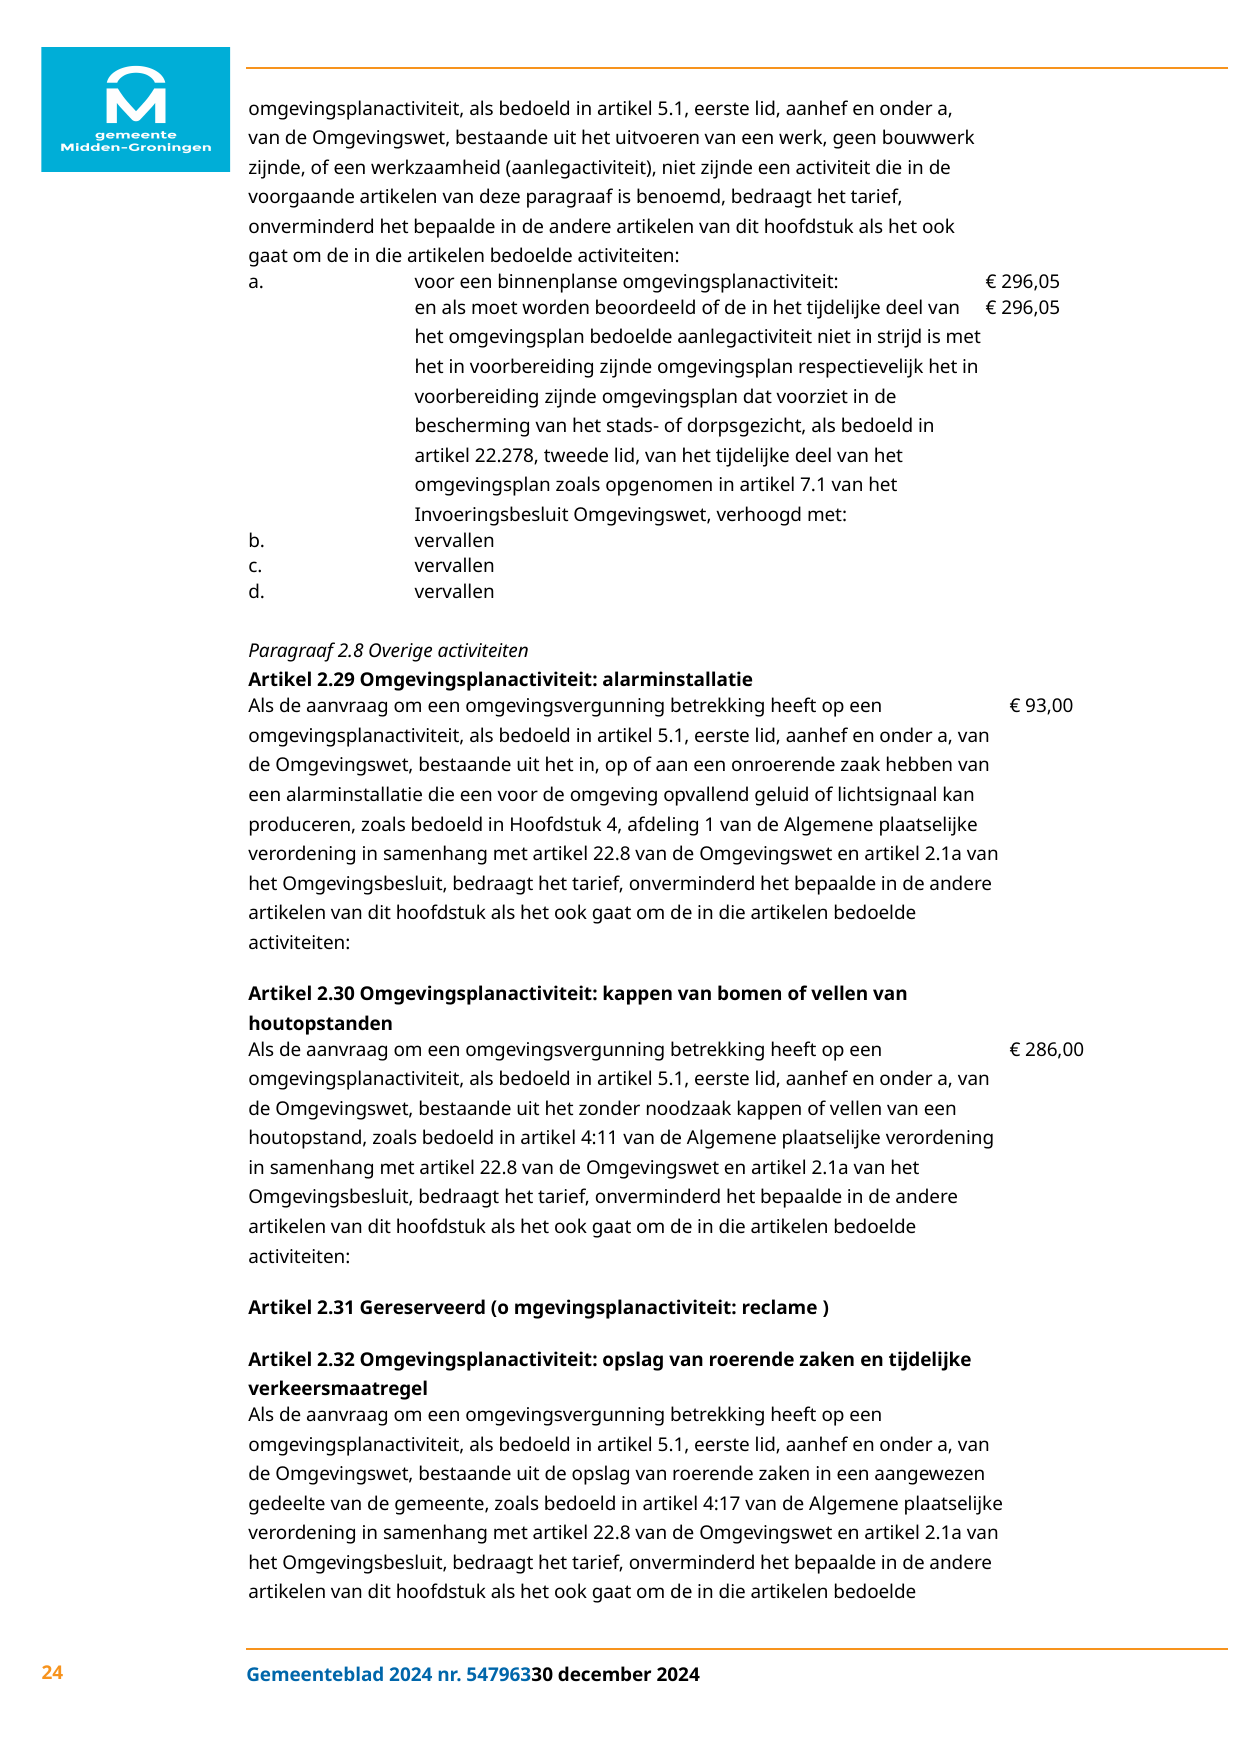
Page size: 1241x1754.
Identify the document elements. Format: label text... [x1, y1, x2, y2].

table_cell vervallen [414, 553, 985, 578]
table_cell [1009, 1346, 1152, 1401]
table_cell [390, 1320, 1009, 1346]
table_header Artikel 2.29 Omgevingsplanactiviteit: alarminstallatie [248, 667, 1009, 692]
table_cell [1009, 1401, 1152, 1604]
table_cell [985, 527, 1152, 553]
table_cell € 296,05 [985, 269, 1152, 294]
table_cell Als de aanvraag om een omgevingsvergunning betrekking heeft op een omgevingsplanactiviteit, als bedoeld in artikel 5.1, eerste lid, aanhef en onder a, van de Omgevingswet, bestaande uit het in, op of aan een onroerende zaak hebben van een alarminstallatie die een voor de omgeving opvallend geluid of lichtsignaal kan produceren, zoals bedoeld in Hoofdstuk 4, afdeling 1 van de Algemene plaatselijke verordening in samenhang met artikel 22.8 van de Omgevingswet en artikel 2.1a van het Omgevingsbesluit, bedraagt het tarief, onverminderd het bepaalde in de andere artikelen van dit hoofdstuk als het ook gaat om de in die artikelen bedoelde activiteiten: [248, 693, 1009, 955]
table_cell omgevingsplanactiviteit, als bedoeld in artikel 5.1, eerste lid, aanhef en onder a, van de Omgevingswet, bestaande uit het uitvoeren van een werk, geen bouwwerk zijnde, of een werkzaamheid (aanlegactiviteit), niet zijnde een activiteit die in de voorgaande artikelen van deze paragraaf is benoemd, bedraagt het tarief, onverminderd het bepaalde in de andere artikelen van dit hoofdstuk als het ook gaat om de in die artikelen bedoelde activiteiten: [248, 95, 985, 268]
table_cell Als de aanvraag om een omgevingsvergunning betrekking heeft op een omgevingsplanactiviteit, als bedoeld in artikel 5.1, eerste lid, aanhef en onder a, van de Omgevingswet, bestaande uit het zonder noodzaak kappen of vellen van een houtopstand, zoals bedoeld in artikel 4:11 van de Algemene plaatselijke verordening in samenhang met artikel 22.8 van de Omgevingswet en artikel 2.1a van het Omgevingsbesluit, bedraagt het tarief, onverminderd het bepaalde in de andere artikelen van dit hoofdstuk als het ook gaat om de in die artikelen bedoelde activiteiten: [248, 1036, 1009, 1269]
table_cell [248, 1320, 390, 1346]
table_cell vervallen [414, 527, 985, 553]
table_cell € 286,00 [1009, 1036, 1152, 1269]
table_cell € 296,05 [985, 294, 1152, 527]
table_cell voor een binnenplanse omgevingsplanactiviteit: [414, 269, 985, 294]
table_cell [248, 955, 1009, 981]
table_cell Artikel 2.32 Omgevingsplanactiviteit: opslag van roerende zaken en tijdelijke verkeersmaatregel [248, 1346, 1009, 1401]
table_cell d. [248, 579, 414, 604]
table_cell [985, 553, 1152, 578]
table_cell [1009, 955, 1152, 981]
picture [108, 66, 164, 82]
table_cell en als moet worden beoordeeld of de in het tijdelijke deel van het omgevingsplan bedoelde aanlegactiviteit niet in strijd is met het in voorbereiding zijnde omgevingsplan respectievelijk het in voorbereiding zijnde omgevingsplan dat voorziet in de bescherming van het stads- of dorpsgezicht, als bedoeld in artikel 22.278, tweede lid, van het tijdelijke deel van het omgevingsplan zoals opgenomen in artikel 7.1 van het Invoeringsbesluit Omgevingswet, verhoogd met: [414, 294, 985, 527]
table_cell [1009, 1294, 1152, 1320]
table_cell [985, 95, 1152, 268]
table_cell vervallen [414, 579, 985, 604]
table_cell Artikel 2.31 Gereserveerd (o mgevingsplanactiviteit: reclame ) [248, 1294, 1009, 1320]
table_cell [1009, 981, 1152, 1036]
table_cell € 93,00 [1009, 693, 1152, 955]
table_cell [1009, 1320, 1152, 1346]
table_cell [985, 579, 1152, 604]
table_cell c. [248, 553, 414, 578]
table_cell [248, 294, 414, 527]
picture [184, 146, 190, 153]
table_cell b. [248, 527, 414, 553]
table_cell [248, 1269, 1152, 1294]
table_cell Artikel 2.30 Omgevingsplanactiviteit: kappen van bomen of vellen van houtopstanden [248, 981, 1009, 1036]
table_header [1009, 667, 1152, 692]
table_cell a. [248, 269, 414, 294]
table_cell Als de aanvraag om een omgevingsvergunning betrekking heeft op een omgevingsplanactiviteit, als bedoeld in artikel 5.1, eerste lid, aanhef en onder a, van de Omgevingswet, bestaande uit de opslag van roerende zaken in een aangewezen gedeelte van de gemeente, zoals bedoeld in artikel 4:17 van de Algemene plaatselijke verordening in samenhang met artikel 22.8 van de Omgevingswet en artikel 2.1a van het Omgevingsbesluit, bedraagt het tarief, onverminderd het bepaalde in de andere artikelen van dit hoofdstuk als het ook gaat om de in die artikelen bedoelde [248, 1401, 1009, 1604]
picture [107, 89, 165, 122]
text Paragraaf 2.8 Overige activiteiten [248, 637, 1152, 663]
